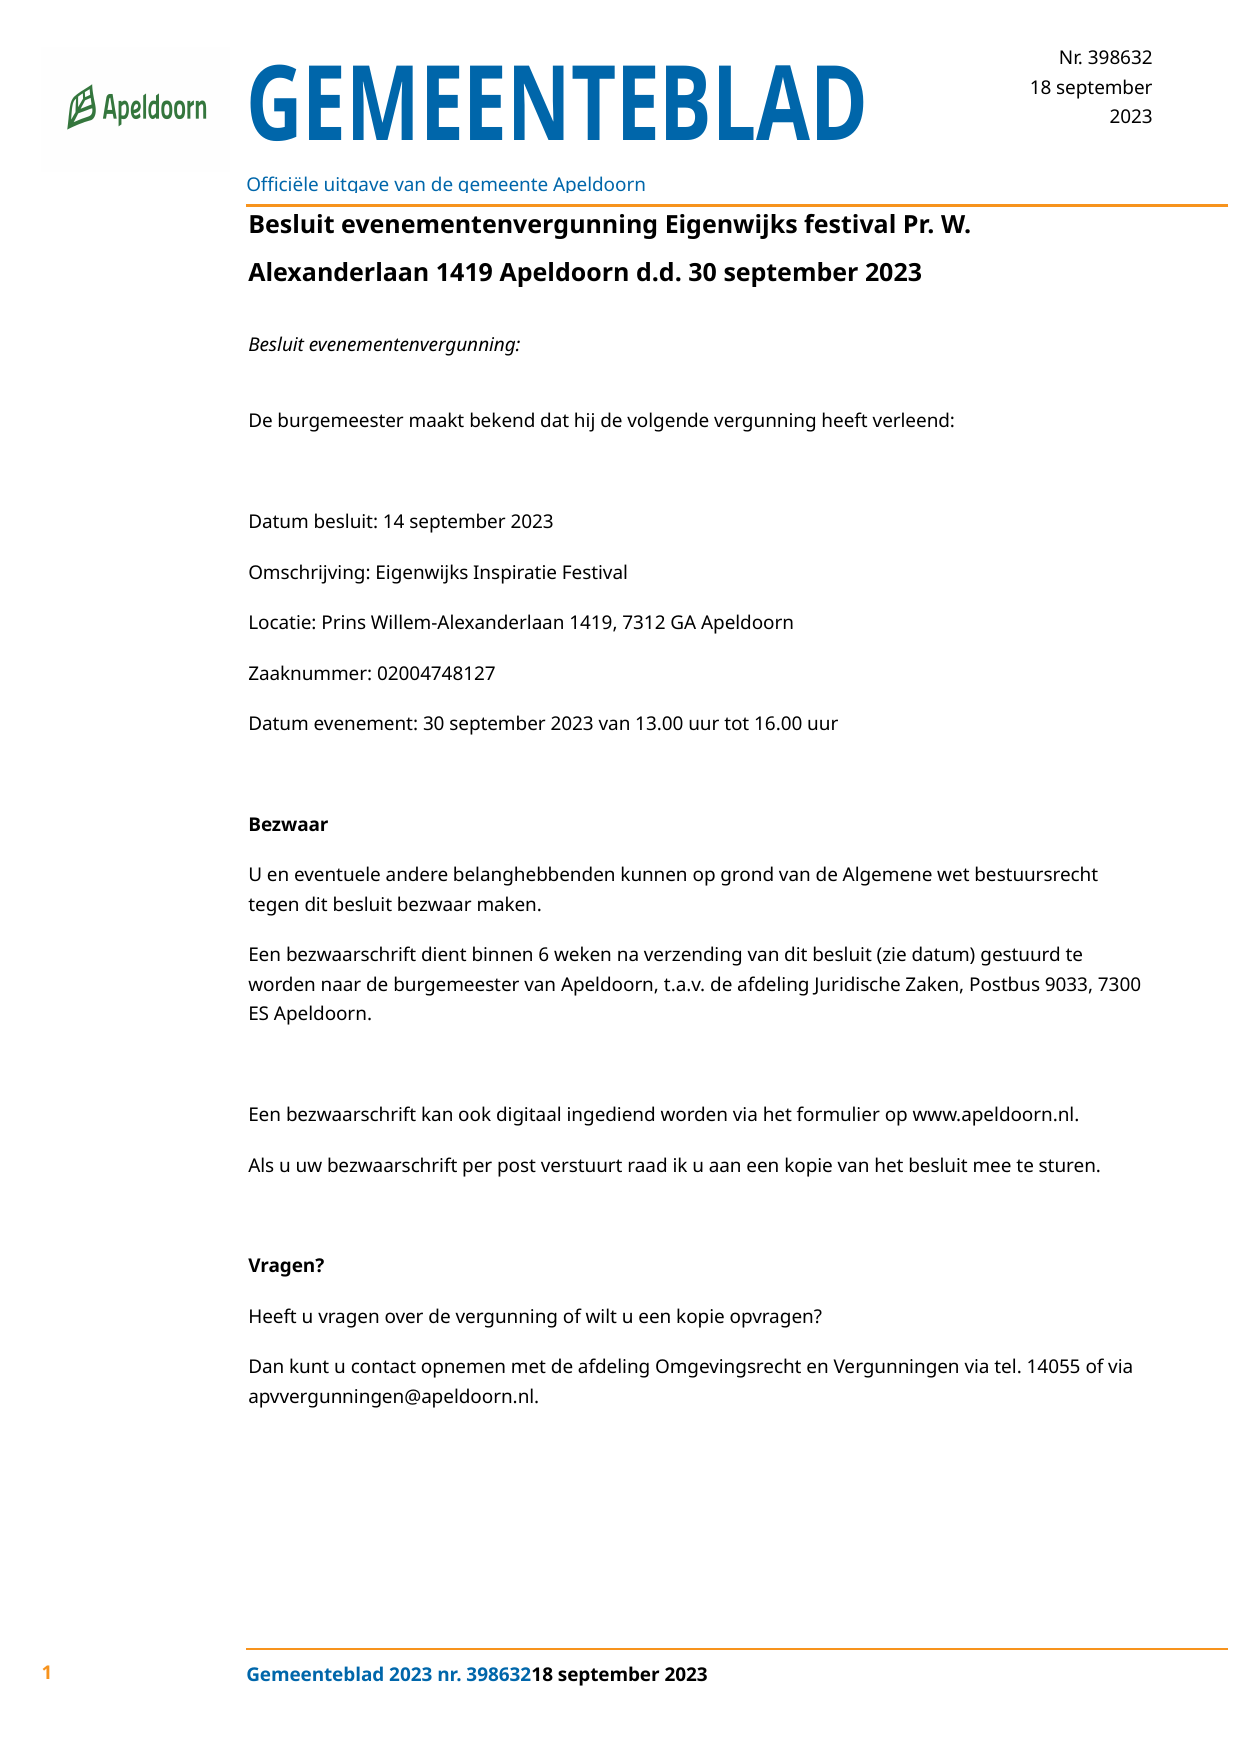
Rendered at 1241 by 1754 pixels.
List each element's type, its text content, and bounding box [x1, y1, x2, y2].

text Als u uw bezwaarschrift per post verstuurt raad ik u aan een kopie van het besluit mee te sturen. [248, 1152, 1152, 1177]
text Heeft u vragen over de vergunning of wilt u een kopie opvragen? [248, 1303, 1152, 1329]
text Locatie: Prins Willem-Alexanderlaan 1419, 7312 GA Apeldoorn [248, 609, 1152, 635]
text Een bezwaarschrift kan ook digitaal ingediend worden via het formulier op www.apeldoorn.nl. [248, 1101, 1152, 1127]
text Bezwaar [248, 811, 1152, 837]
text Datum evenement: 30 september 2023 van 13.00 uur tot 16.00 uur [248, 710, 1152, 736]
text Vragen? [248, 1253, 1152, 1278]
text Besluit evenementenvergunning Eigenwijks festival Pr. W. Alexanderlaan 1419 Apeldoorn d.d. 30 september 2023 [248, 207, 1152, 288]
picture [41, 47, 231, 172]
text Besluit evenementenvergunning: [248, 331, 1152, 357]
text Dan kunt u contact opnemen met de afdeling Omgevingsrecht en Vergunningen via tel. 14055 of via apvvergunningen@apeldoorn.nl. [248, 1353, 1152, 1409]
text Een bezwaarschrift dient binnen 6 weken na verzending van dit besluit (zie datum) gestuurd te worden naar de burgemeester van Apeldoorn, t.a.v. de afdeling Juridische Zaken, Postbus 9033, 7300 ES Apeldoorn. [248, 941, 1152, 1026]
text U en eventuele andere belanghebbenden kunnen op grond van de Algemene wet bestuursrecht tegen dit besluit bezwaar maken. [248, 861, 1152, 917]
text Omschrijving: Eigenwijks Inspiratie Festival [248, 559, 1152, 584]
text Zaaknummer: 02004748127 [248, 660, 1152, 685]
text De burgemeester maakt bekend dat hij de volgende vergunning heeft verleend: [248, 408, 1152, 433]
text Datum besluit: 14 september 2023 [248, 508, 1152, 534]
